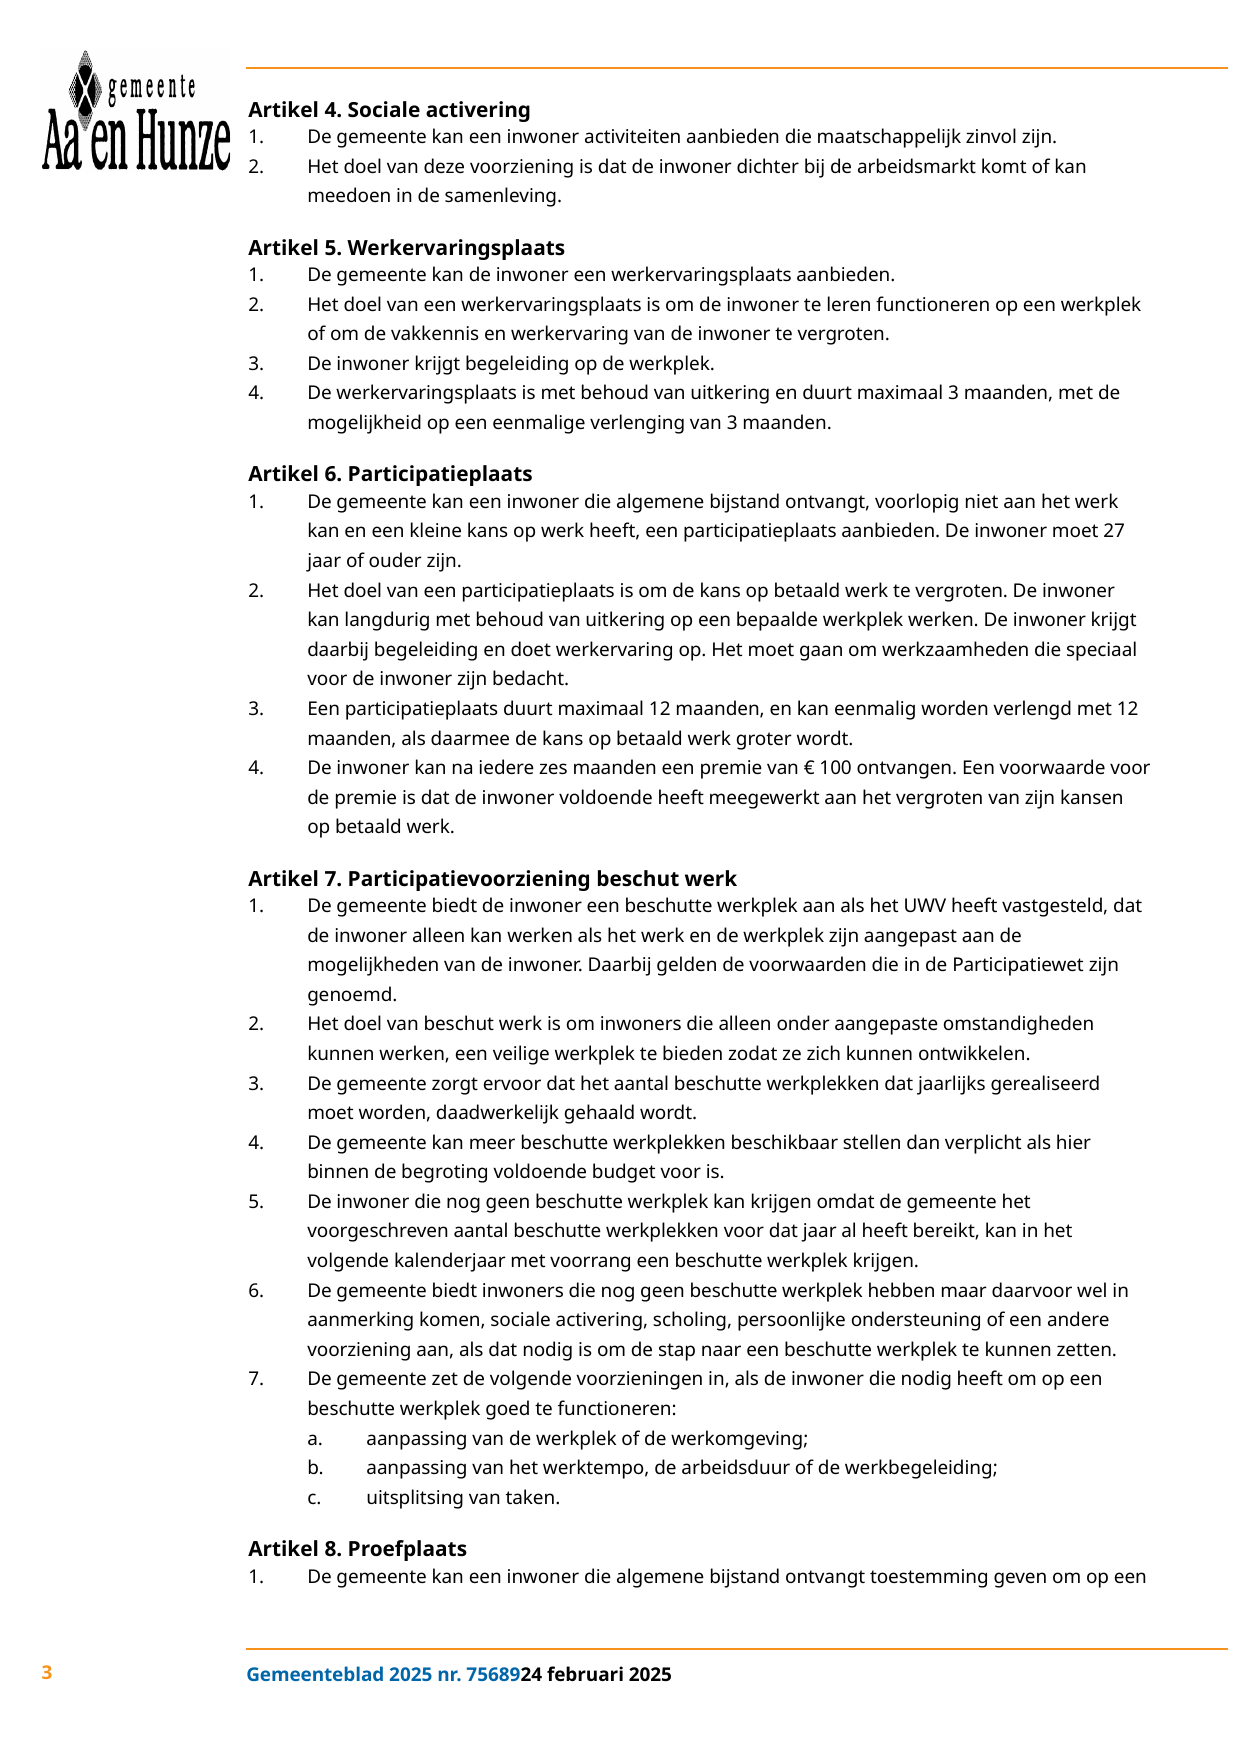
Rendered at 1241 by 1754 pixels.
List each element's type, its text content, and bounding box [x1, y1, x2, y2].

list De gemeente biedt inwoners die nog geen beschutte werkplek hebben maar daarvoor wel in aanmerking komen, sociale activering, scholing, persoonlijke ondersteuning of een andere voorziening aan, als dat nodig is om de stap naar een beschutte werkplek te kunnen zetten. [248, 1277, 1152, 1362]
list De werkervaringsplaats is met behoud van uitkering en duurt maximaal 3 maanden, met de mogelijkheid op een eenmalige verlenging van 3 maanden. [248, 379, 1152, 435]
list De gemeente kan een inwoner die algemene bijstand ontvangt toestemming geven om op een [248, 1563, 1152, 1588]
list Het doel van een participatieplaats is om de kans op betaald werk te vergroten. De inwoner kan langdurig met behoud van uitkering op een bepaalde werkplek werken. De inwoner krijgt daarbij begeleiding en doet werkervaring op. Het moet gaan om werkzaamheden die speciaal voor de inwoner zijn bedacht. [248, 577, 1152, 691]
list De inwoner kan na iedere zes maanden een premie van € 100 ontvangen. Een voorwaarde voor de premie is dat de inwoner voldoende heeft meegewerkt aan het vergroten van zijn kansen op betaald werk. [248, 754, 1152, 839]
picture [41, 47, 231, 172]
text Artikel 8. Proefplaats [248, 1534, 1152, 1563]
list uitsplitsing van taken. [307, 1484, 1152, 1510]
list De gemeente zorgt ervoor dat het aantal beschutte werkplekken dat jaarlijks gerealiseerd moet worden, daadwerkelijk gehaald wordt. [248, 1070, 1152, 1125]
text Artikel 5. Werkervaringsplaats [248, 233, 1152, 261]
text Artikel 7. Participatievoorziening beschut werk [248, 864, 1152, 892]
list De inwoner krijgt begeleiding op de werkplek. [248, 350, 1152, 376]
list Het doel van beschut werk is om inwoners die alleen onder aangepaste omstandigheden kunnen werken, een veilige werkplek te bieden zodat ze zich kunnen ontwikkelen. [248, 1011, 1152, 1066]
list aanpassing van het werktempo, de arbeidsduur of de werkbegeleiding; [307, 1454, 1152, 1480]
text Artikel 4. Sociale activering [248, 95, 1152, 123]
list De gemeente kan de inwoner een werkervaringsplaats aanbieden. [248, 261, 1152, 287]
list Een participatieplaats duurt maximaal 12 maanden, en kan eenmalig worden verlengd met 12 maanden, als daarmee de kans op betaald werk groter wordt. [248, 695, 1152, 750]
list De gemeente kan meer beschutte werkplekken beschikbaar stellen dan verplicht als hier binnen de begroting voldoende budget voor is. [248, 1129, 1152, 1184]
list De gemeente zet de volgende voorzieningen in, als de inwoner die nodig heeft om op een beschutte werkplek goed te functioneren: [248, 1366, 1152, 1421]
list De gemeente biedt de inwoner een beschutte werkplek aan als het UWV heeft vastgesteld, dat de inwoner alleen kan werken als het werk en de werkplek zijn aangepast aan de mogelijkheden van de inwoner. Daarbij gelden de voorwaarden die in de Participatiewet zijn genoemd. [248, 892, 1152, 1007]
text Artikel 6. Participatieplaats [248, 459, 1152, 488]
list De gemeente kan een inwoner die algemene bijstand ontvangt, voorlopig niet aan het werk kan en een kleine kans op werk heeft, een participatieplaats aanbieden. De inwoner moet 27 jaar of ouder zijn. [248, 488, 1152, 573]
list Het doel van deze voorziening is dat de inwoner dichter bij de arbeidsmarkt komt of kan meedoen in de samenleving. [248, 153, 1152, 208]
list aanpassing van de werkplek of de werkomgeving; [307, 1425, 1152, 1451]
list Het doel van een werkervaringsplaats is om de inwoner te leren functioneren op een werkplek of om de vakkennis en werkervaring van de inwoner te vergroten. [248, 291, 1152, 346]
list De inwoner die nog geen beschutte werkplek kan krijgen omdat de gemeente het voorgeschreven aantal beschutte werkplekken voor dat jaar al heeft bereikt, kan in het volgende kalenderjaar met voorrang een beschutte werkplek krijgen. [248, 1188, 1152, 1273]
list De gemeente kan een inwoner activiteiten aanbieden die maatschappelijk zinvol zijn. [248, 123, 1152, 149]
